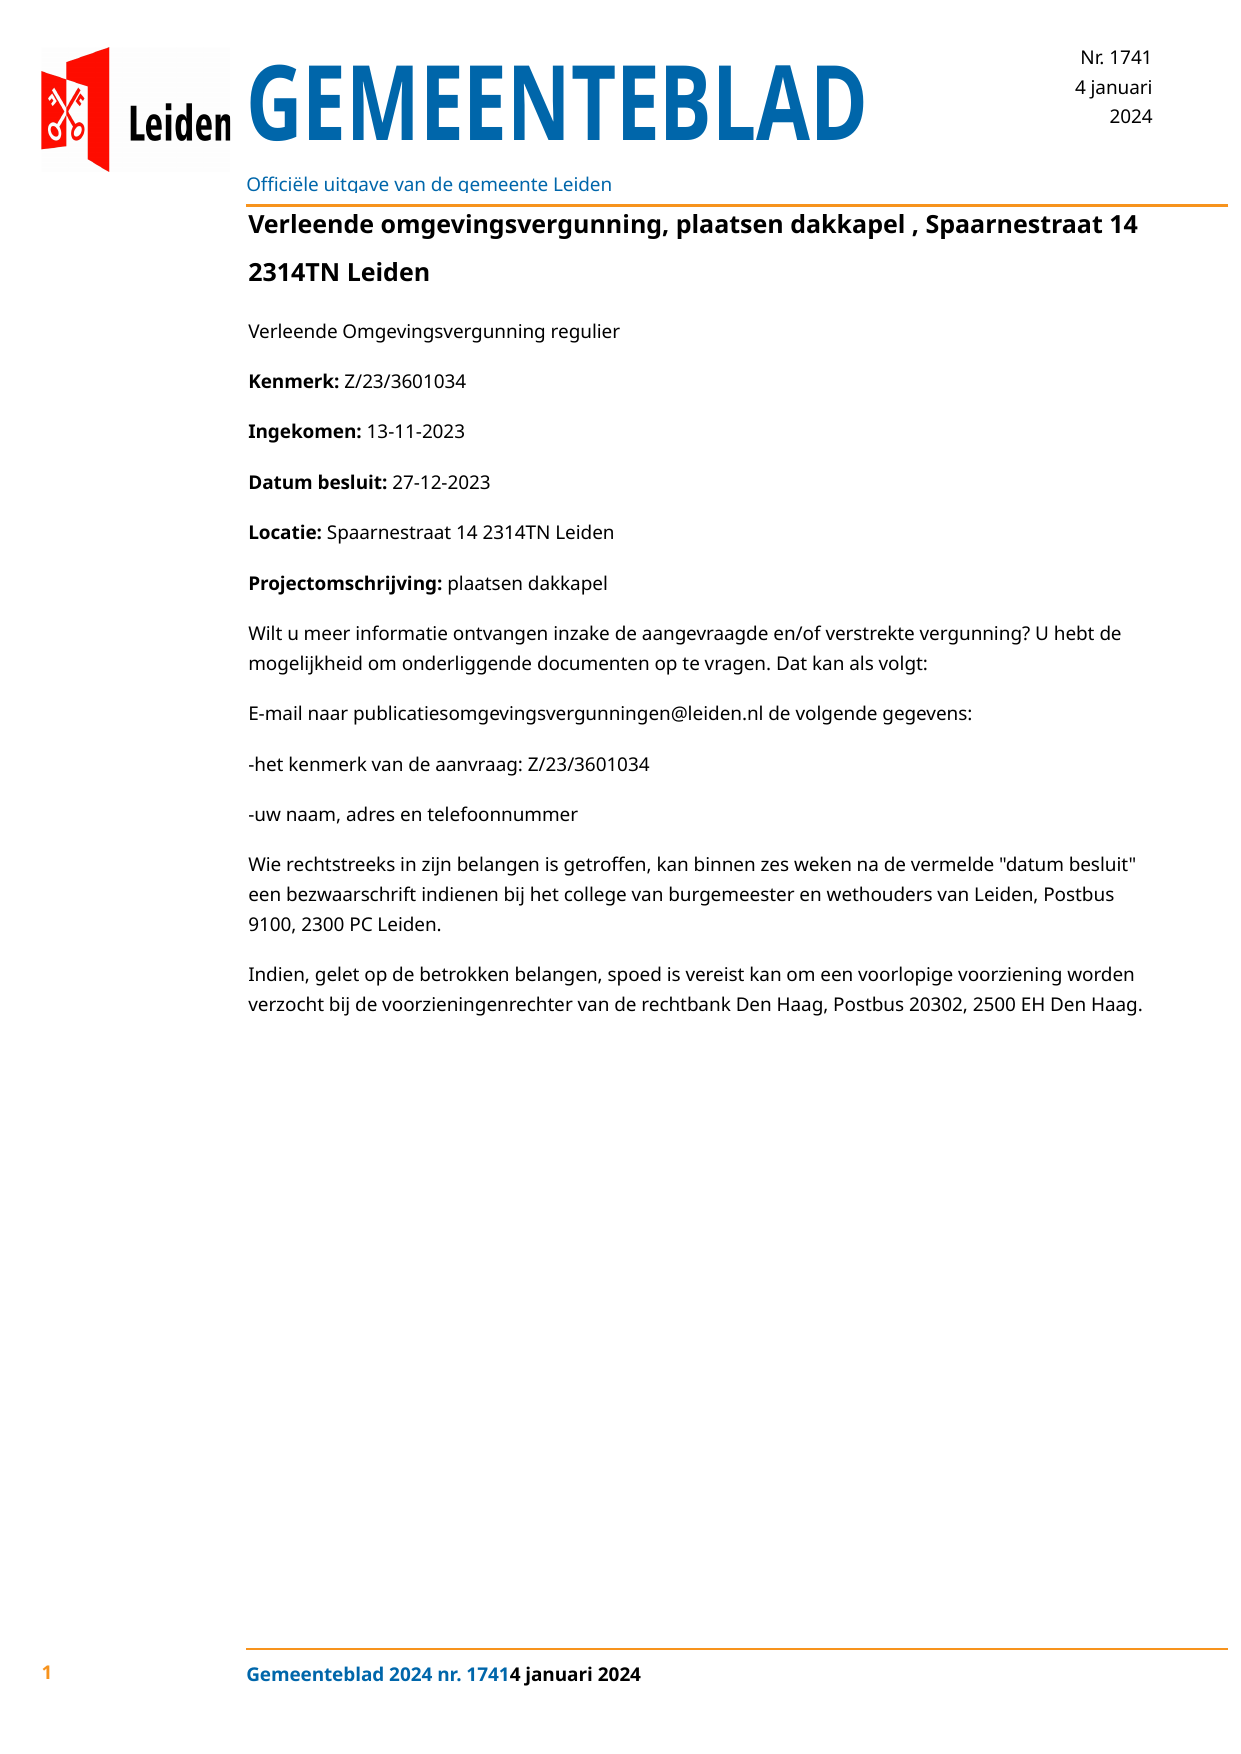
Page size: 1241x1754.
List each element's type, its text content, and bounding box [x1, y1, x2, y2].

text -uw naam, adres en telefoonnummer [248, 801, 1152, 827]
text Ingekomen: 13-11-2023 [248, 419, 1152, 444]
text Wilt u meer informatie ontvangen inzake de aangevraagde en/of verstrekte vergunning? U hebt de mogelijkheid om onderliggende documenten op te vragen. Dat kan als volgt: [248, 620, 1152, 676]
text Verleende omgevingsvergunning, plaatsen dakkapel , Spaarnestraat 14 2314TN Leiden [248, 207, 1152, 288]
text -het kenmerk van de aanvraag: Z/23/3601034 [248, 751, 1152, 777]
text Datum besluit: 27-12-2023 [248, 469, 1152, 495]
text Verleende Omgevingsvergunning regulier [248, 318, 1152, 344]
text Wie rechtstreeks in zijn belangen is getroffen, kan binnen zes weken na de vermelde "datum besluit" een bezwaarschrift indienen bij het college van burgemeester en wethouders van Leiden, Postbus 9100, 2300 PC Leiden. [248, 852, 1152, 937]
picture [41, 47, 231, 172]
text Indien, gelet op de betrokken belangen, spoed is vereist kan om een voorlopige voorziening worden verzocht bij de voorzieningenrechter van de rechtbank Den Haag, Postbus 20302, 2500 EH Den Haag. [248, 961, 1152, 1017]
text Projectomschrijving: plaatsen dakkapel [248, 570, 1152, 596]
text E-mail naar publicatiesomgevingsvergunningen@leiden.nl de volgende gegevens: [248, 700, 1152, 726]
text Locatie: Spaarnestraat 14 2314TN Leiden [248, 519, 1152, 545]
text Kenmerk: Z/23/3601034 [248, 368, 1152, 394]
